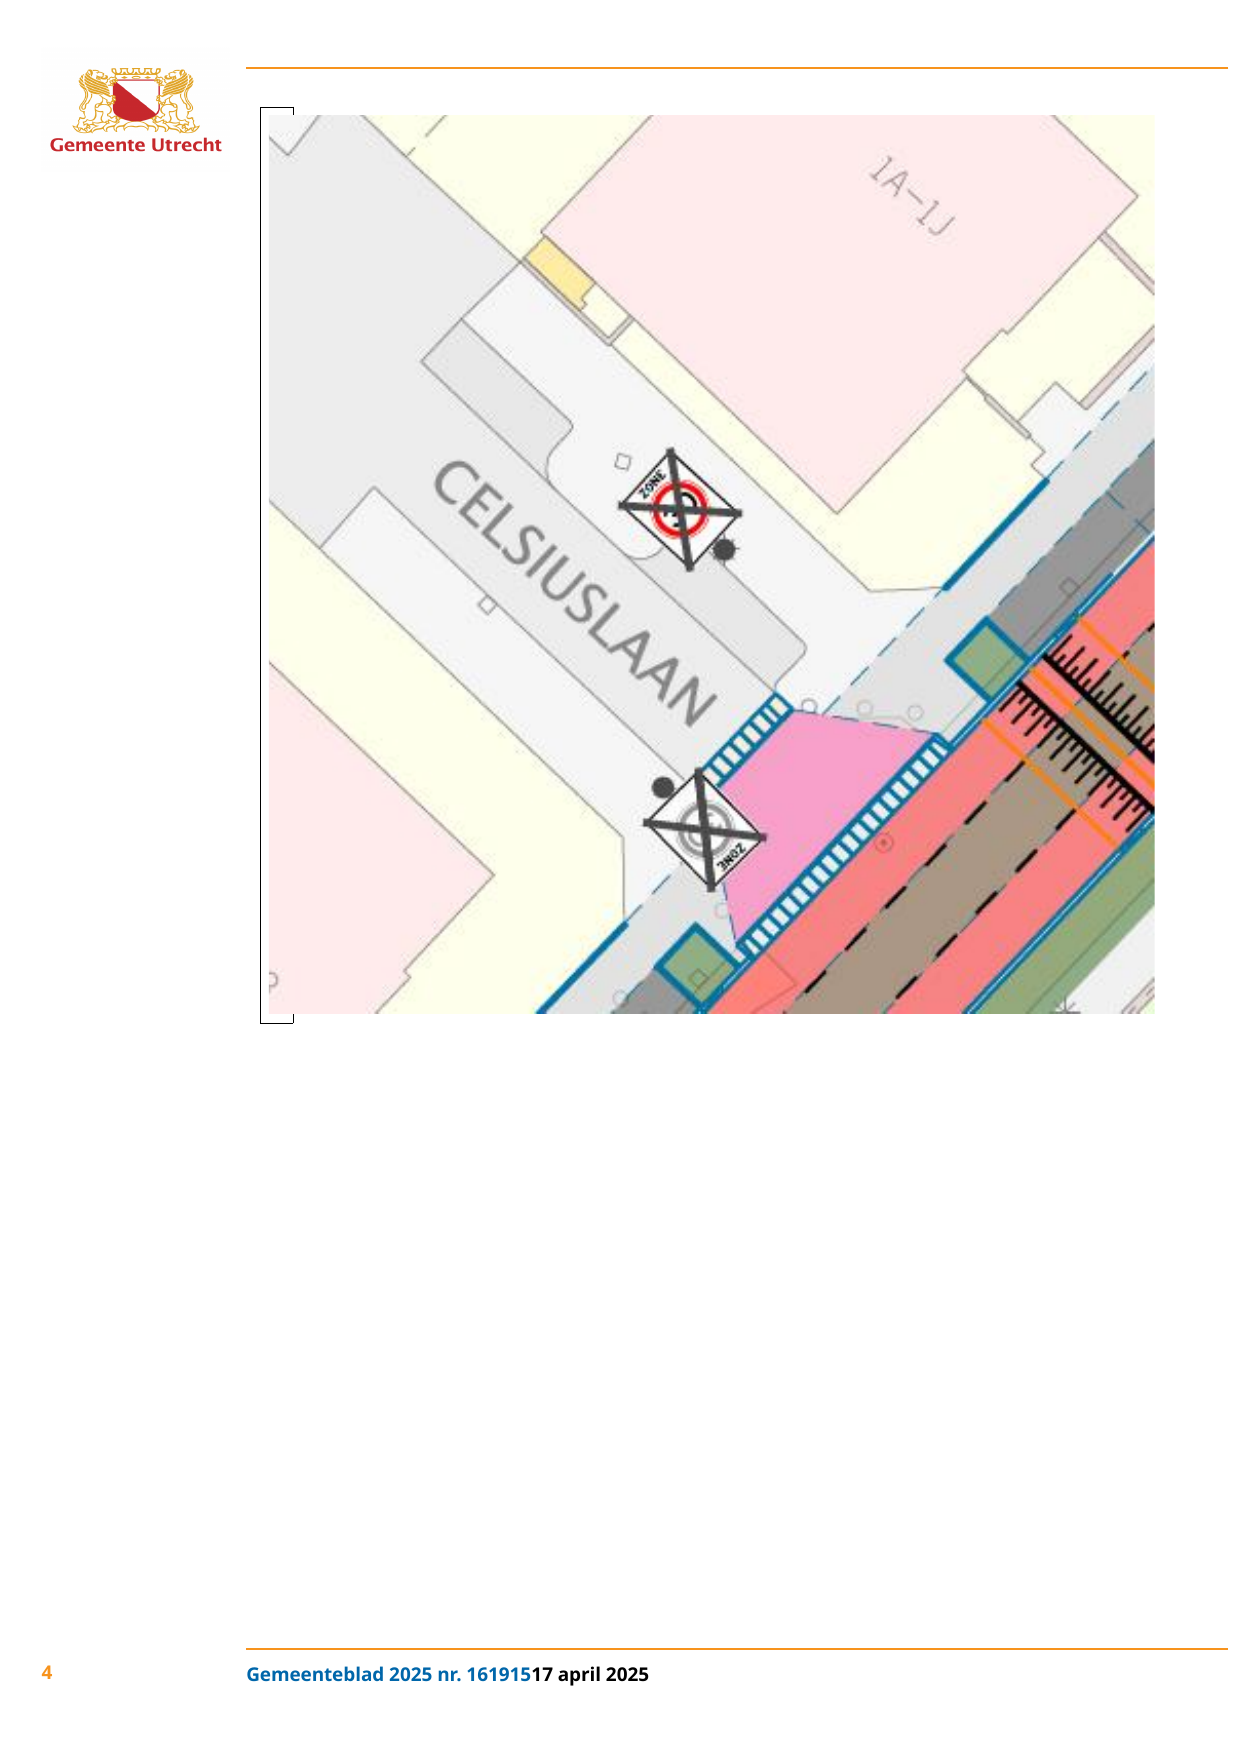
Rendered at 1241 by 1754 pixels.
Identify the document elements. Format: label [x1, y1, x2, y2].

picture [41, 47, 231, 172]
picture [268, 115, 1155, 1014]
